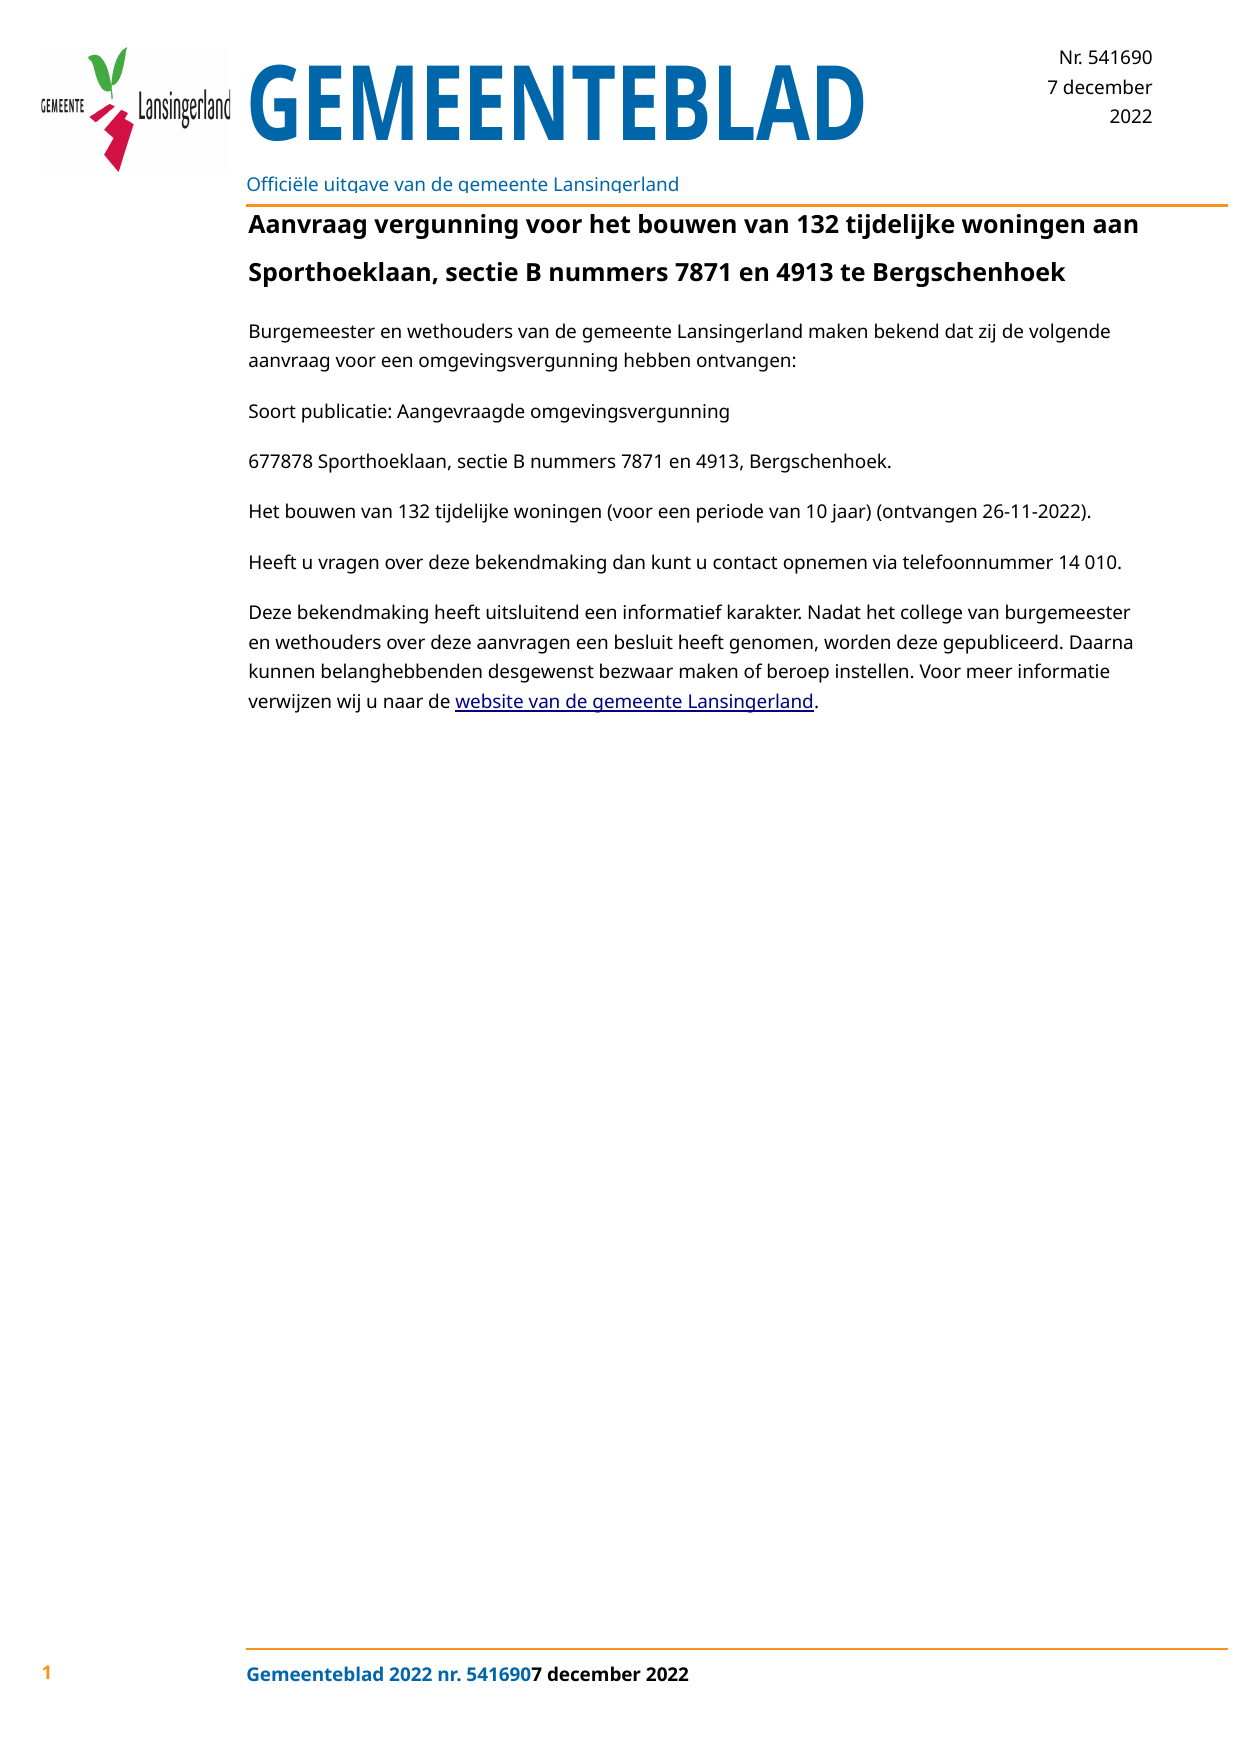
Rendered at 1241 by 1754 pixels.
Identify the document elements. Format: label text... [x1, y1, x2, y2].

picture [41, 47, 231, 172]
text Burgemeester en wethouders van de gemeente Lansingerland maken bekend dat zij de volgende aanvraag voor een omgevingsvergunning hebben ontvangen: [248, 318, 1152, 373]
text Deze bekendmaking heeft uitsluitend een informatief karakter. Nadat het college van burgemeester en wethouders over deze aanvragen een besluit heeft genomen, worden deze gepubliceerd. Daarna kunnen belanghebbenden desgewenst bezwaar maken of beroep instellen. Voor meer informatie verwijzen wij u naar de website van de gemeente Lansingerland. [248, 599, 1152, 714]
text Aanvraag vergunning voor het bouwen van 132 tijdelijke woningen aan Sporthoeklaan, sectie B nummers 7871 en 4913 te Bergschenhoek [248, 207, 1152, 288]
text Soort publicatie: Aangevraagde omgevingsvergunning [248, 398, 1152, 424]
text Heeft u vragen over deze bekendmaking dan kunt u contact opnemen via telefoonnummer 14 010. [248, 549, 1152, 575]
text 677878 Sporthoeklaan, sectie B nummers 7871 en 4913, Bergschenhoek. [248, 448, 1152, 474]
text Het bouwen van 132 tijdelijke woningen (voor een periode van 10 jaar) (ontvangen 26-11-2022). [248, 499, 1152, 524]
